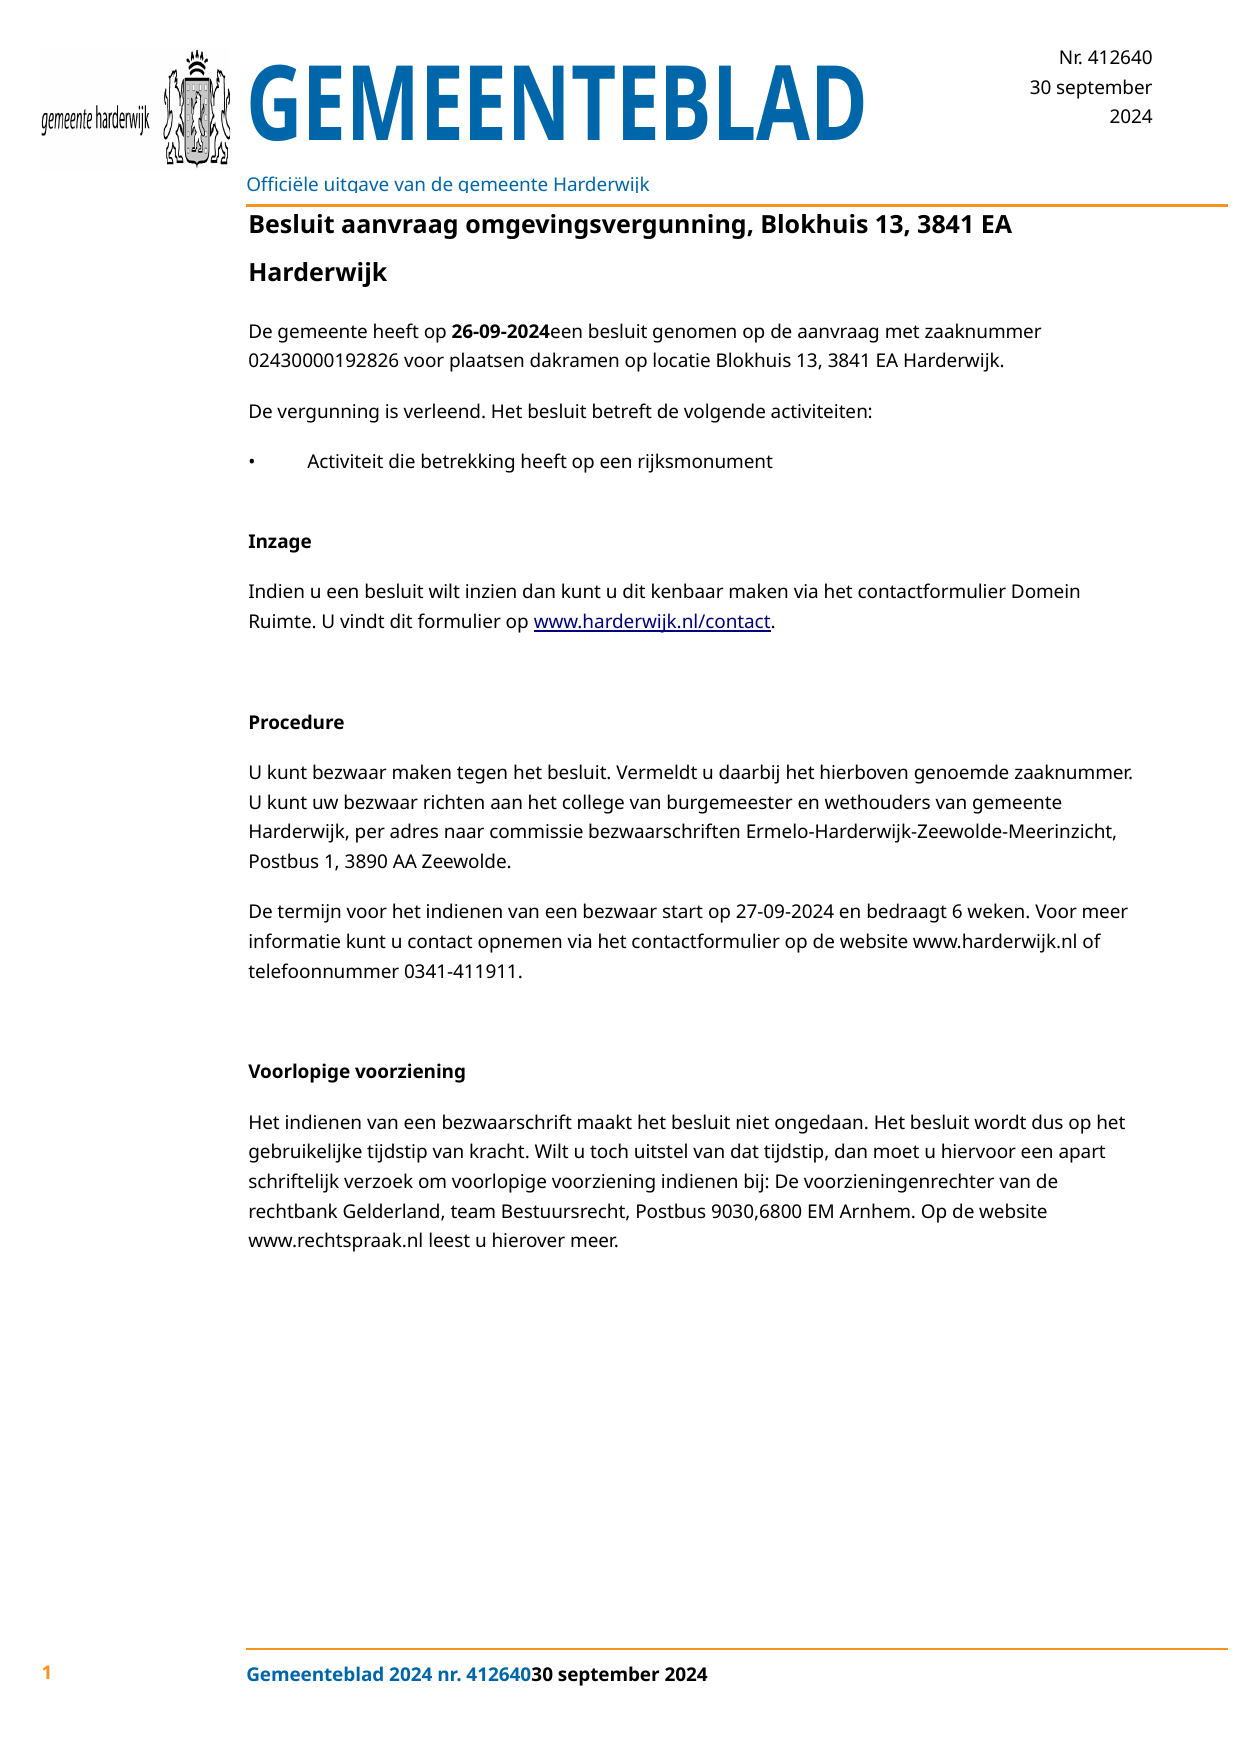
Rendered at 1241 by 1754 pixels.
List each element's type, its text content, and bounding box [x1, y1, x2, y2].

text De termijn voor het indienen van een bezwaar start op 27-09-2024 en bedraagt 6 weken. Voor meer informatie kunt u contact opnemen via het contactformulier op de website www.harderwijk.nl of telefoonnummer 0341-411911. [248, 899, 1152, 984]
text De vergunning is verleend. Het besluit betreft de volgende activiteiten: [248, 398, 1152, 424]
text U kunt bezwaar maken tegen het besluit. Vermeldt u daarbij het hierboven genoemde zaaknummer. U kunt uw bezwaar richten aan het college van burgemeester en wethouders van gemeente Harderwijk, per adres naar commissie bezwaarschriften Ermelo-Harderwijk-Zeewolde-Meerinzicht, Postbus 1, 3890 AA Zeewolde. [248, 759, 1152, 874]
text Besluit aanvraag omgevingsvergunning, Blokhuis 13, 3841 EA Harderwijk [248, 207, 1152, 288]
text Inzage [248, 528, 1152, 554]
list Activiteit die betrekking heeft op een rijksmonument [248, 448, 1152, 474]
text De gemeente heeft op 26-09-2024een besluit genomen op de aanvraag met zaaknummer 02430000192826 voor plaatsen dakramen op locatie Blokhuis 13, 3841 EA Harderwijk. [248, 318, 1152, 373]
text Voorlopige voorziening [248, 1059, 1152, 1084]
text Procedure [248, 709, 1152, 735]
picture [41, 47, 231, 172]
text Het indienen van een bezwaarschrift maakt het besluit niet ongedaan. Het besluit wordt dus op het gebruikelijke tijdstip van kracht. Wilt u toch uitstel van dat tijdstip, dan moet u hiervoor een apart schriftelijk verzoek om voorlopige voorziening indienen bij: De voorzieningenrechter van de rechtbank Gelderland, team Bestuursrecht, Postbus 9030,6800 EM Arnhem. Op de website www.rechtspraak.nl leest u hierover meer. [248, 1109, 1152, 1253]
text Indien u een besluit wilt inzien dan kunt u dit kenbaar maken via het contactformulier Domein Ruimte. U vindt dit formulier op www.harderwijk.nl/contact. [248, 579, 1152, 634]
